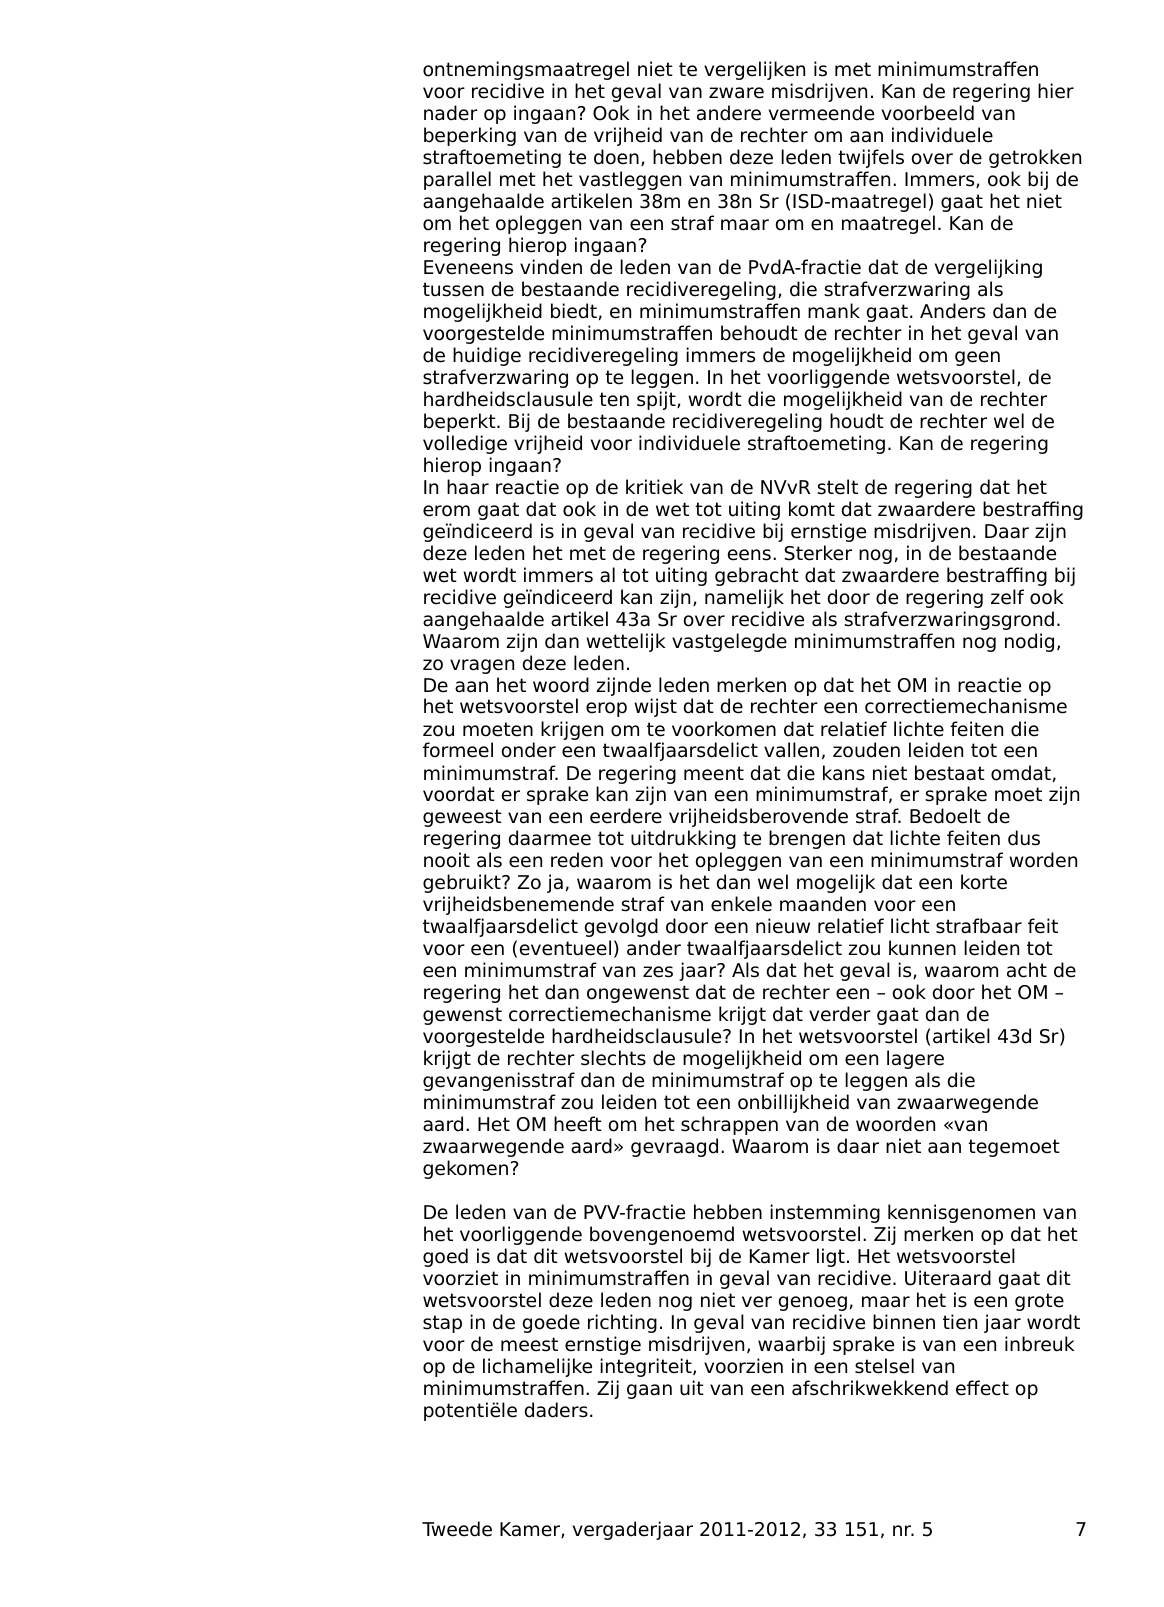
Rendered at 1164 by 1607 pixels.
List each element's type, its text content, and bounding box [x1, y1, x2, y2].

text De aan het woord zijnde leden merken op dat het OM in reactie op het wetsvoorstel erop wijst dat de rechter een correctiemechanisme zou moeten krijgen om te voorkomen dat relatief lichte feiten die formeel onder een twaalfjaarsdelict vallen, zouden leiden tot een minimumstraf. De regering meent dat die kans niet bestaat omdat, voordat er sprake kan zijn van een minimumstraf, er sprake moet zijn geweest van een eerdere vrijheidsberovende straf. Bedoelt de regering daarmee tot uitdrukking te brengen dat lichte feiten dus nooit als een reden voor het opleggen van een minimumstraf worden gebruikt? Zo ja, waarom is het dan wel mogelijk dat een korte vrijheidsbenemende straf van enkele maanden voor een twaalfjaarsdelict gevolgd door een nieuw relatief licht strafbaar feit voor een (eventueel) ander twaalfjaarsdelict zou kunnen leiden tot een minimumstraf van zes jaar? Als dat het geval is, waarom acht de regering het dan ongewenst dat de rechter een – ook door het OM – gewenst correctiemechanisme krijgt dat verder gaat dan de voorgestelde hardheidsclausule? In het wetsvoorstel (artikel 43d Sr) krijgt de rechter slechts de mogelijkheid om een lagere gevangenisstraf dan de minimumstraf op te leggen als die minimumstraf zou leiden tot een onbillijkheid van zwaarwegende aard. Het OM heeft om het schrappen van de woorden «van zwaarwegende aard» gevraagd. Waarom is daar niet aan tegemoet gekomen? [422, 674, 1087, 1180]
text In haar reactie op de kritiek van de NVvR stelt de regering dat het erom gaat dat ook in de wet tot uiting komt dat zwaardere bestraffing geïndiceerd is in geval van recidive bij ernstige misdrijven. Daar zijn deze leden het met de regering eens. Sterker nog, in de bestaande wet wordt immers al tot uiting gebracht dat zwaardere bestraffing bij recidive geïndiceerd kan zijn, namelijk het door de regering zelf ook aangehaalde artikel 43a Sr over recidive als strafverzwaringsgrond. Waarom zijn dan wettelijk vastgelegde minimumstraffen nog nodig, zo vragen deze leden. [422, 477, 1087, 674]
text ontnemingsmaatregel niet te vergelijken is met minimumstraffen voor recidive in het geval van zware misdrijven. Kan de regering hier nader op ingaan? Ook in het andere vermeende voorbeeld van beperking van de vrijheid van de rechter om aan individuele straftoemeting te doen, hebben deze leden twijfels over de getrokken parallel met het vastleggen van minimumstraffen. Immers, ook bij de aangehaalde artikelen 38m en 38n Sr (ISD-maatregel) gaat het niet om het opleggen van een straf maar om en maatregel. Kan de regering hierop ingaan? [422, 59, 1087, 257]
text Eveneens vinden de leden van de PvdA-fractie dat de vergelijking tussen de bestaande recidiveregeling, die strafverzwaring als mogelijkheid biedt, en minimumstraffen mank gaat. Anders dan de voorgestelde minimumstraffen behoudt de rechter in het geval van de huidige recidiveregeling immers de mogelijkheid om geen strafverzwaring op te leggen. In het voorliggende wetsvoorstel, de hardheidsclausule ten spijt, wordt die mogelijkheid van de rechter beperkt. Bij de bestaande recidiveregeling houdt de rechter wel de volledige vrijheid voor individuele straftoemeting. Kan de regering hierop ingaan? [422, 257, 1087, 477]
text De leden van de PVV-fractie hebben instemming kennisgenomen van het voorliggende bovengenoemd wetsvoorstel. Zij merken op dat het goed is dat dit wetsvoorstel bij de Kamer ligt. Het wetsvoorstel voorziet in minimumstraffen in geval van recidive. Uiteraard gaat dit wetsvoorstel deze leden nog niet ver genoeg, maar het is een grote stap in de goede richting. In geval van recidive binnen tien jaar wordt voor de meest ernstige misdrijven, waarbij sprake is van een inbreuk op de lichamelijke integriteit, voorzien in een stelsel van minimumstraffen. Zij gaan uit van een afschrikwekkend effect op potentiële daders. [422, 1202, 1087, 1422]
